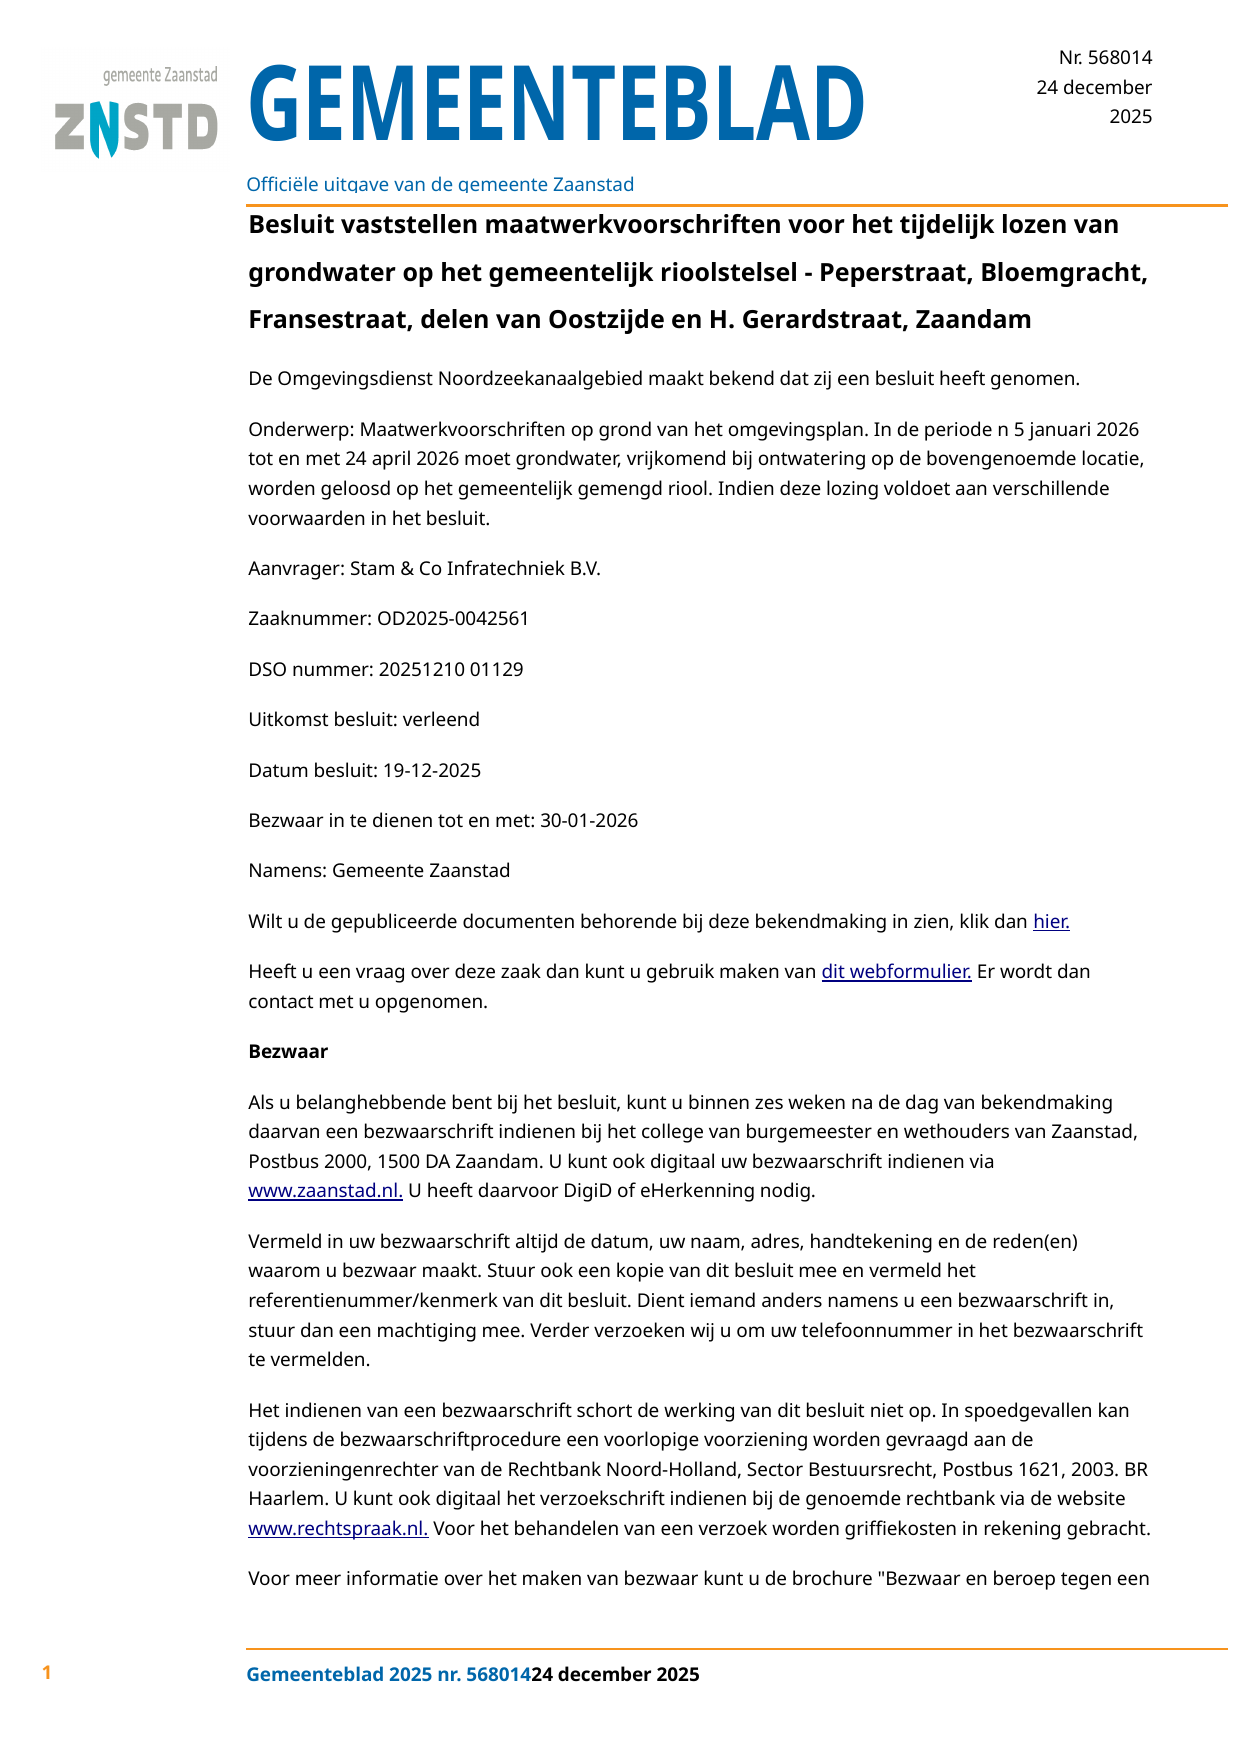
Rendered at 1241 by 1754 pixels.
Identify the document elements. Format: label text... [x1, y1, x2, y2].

text Besluit vaststellen maatwerkvoorschriften voor het tijdelijk lozen van grondwater op het gemeentelijk rioolstelsel - Peperstraat, Bloemgracht, Fransestraat, delen van Oostzijde en H. Gerardstraat, Zaandam [248, 207, 1152, 336]
text Het indienen van een bezwaarschrift schort de werking van dit besluit niet op. In spoedgevallen kan tijdens de bezwaarschriftprocedure een voorlopige voorziening worden gevraagd aan de voorzieningenrechter van de Rechtbank Noord-Holland, Sector Bestuursrecht, Postbus 1621, 2003. BR Haarlem. U kunt ook digitaal het verzoekschrift indienen bij de genoemde rechtbank via de website www.rechtspraak.nl. Voor het behandelen van een verzoek worden griffiekosten in rekening gebracht. [248, 1397, 1152, 1541]
text Onderwerp: Maatwerkvoorschriften op grond van het omgevingsplan. In de periode n 5 januari 2026 tot en met 24 april 2026 moet grondwater, vrijkomend bij ontwatering op de bovengenoemde locatie, worden geloosd op het gemeentelijk gemengd riool. Indien deze lozing voldoet aan verschillende voorwaarden in het besluit. [248, 416, 1152, 530]
text Heeft u een vraag over deze zaak dan kunt u gebruik maken van dit webformulier. Er wordt dan contact met u opgenomen. [248, 958, 1152, 1014]
text Bezwaar [248, 1038, 1152, 1064]
text Wilt u de gepubliceerde documenten behorende bij deze bekendmaking in zien, klik dan hier. [248, 908, 1152, 934]
text Datum besluit: 19-12-2025 [248, 757, 1152, 782]
text Aanvrager: Stam & Co Infratechniek B.V. [248, 555, 1152, 581]
picture [41, 47, 231, 172]
text DSO nummer: 20251210 01129 [248, 656, 1152, 682]
text Vermeld in uw bezwaarschrift altijd de datum, uw naam, adres, handtekening en de reden(en) waarom u bezwaar maakt. Stuur ook een kopie van dit besluit mee en vermeld het referentienummer/kenmerk van dit besluit. Dient iemand anders namens u een bezwaarschrift in, stuur dan een machtiging mee. Verder verzoeken wij u om uw telefoonnummer in het bezwaarschrift te vermelden. [248, 1228, 1152, 1372]
text Zaaknummer: OD2025-0042561 [248, 606, 1152, 631]
text Voor meer informatie over het maken van bezwaar kunt u de brochure "Bezwaar en beroep tegen een [248, 1566, 1152, 1591]
text De Omgevingsdienst Noordzeekanaalgebied maakt bekend dat zij een besluit heeft genomen. [248, 366, 1152, 391]
text Namens: Gemeente Zaanstad [248, 858, 1152, 883]
text Bezwaar in te dienen tot en met: 30-01-2026 [248, 807, 1152, 833]
text Uitkomst besluit: verleend [248, 706, 1152, 732]
text Als u belanghebbende bent bij het besluit, kunt u binnen zes weken na de dag van bekendmaking daarvan een bezwaarschrift indienen bij het college van burgemeester en wethouders van Zaanstad, Postbus 2000, 1500 DA Zaandam. U kunt ook digitaal uw bezwaarschrift indienen via www.zaanstad.nl. U heeft daarvoor DigiD of eHerkenning nodig. [248, 1089, 1152, 1203]
